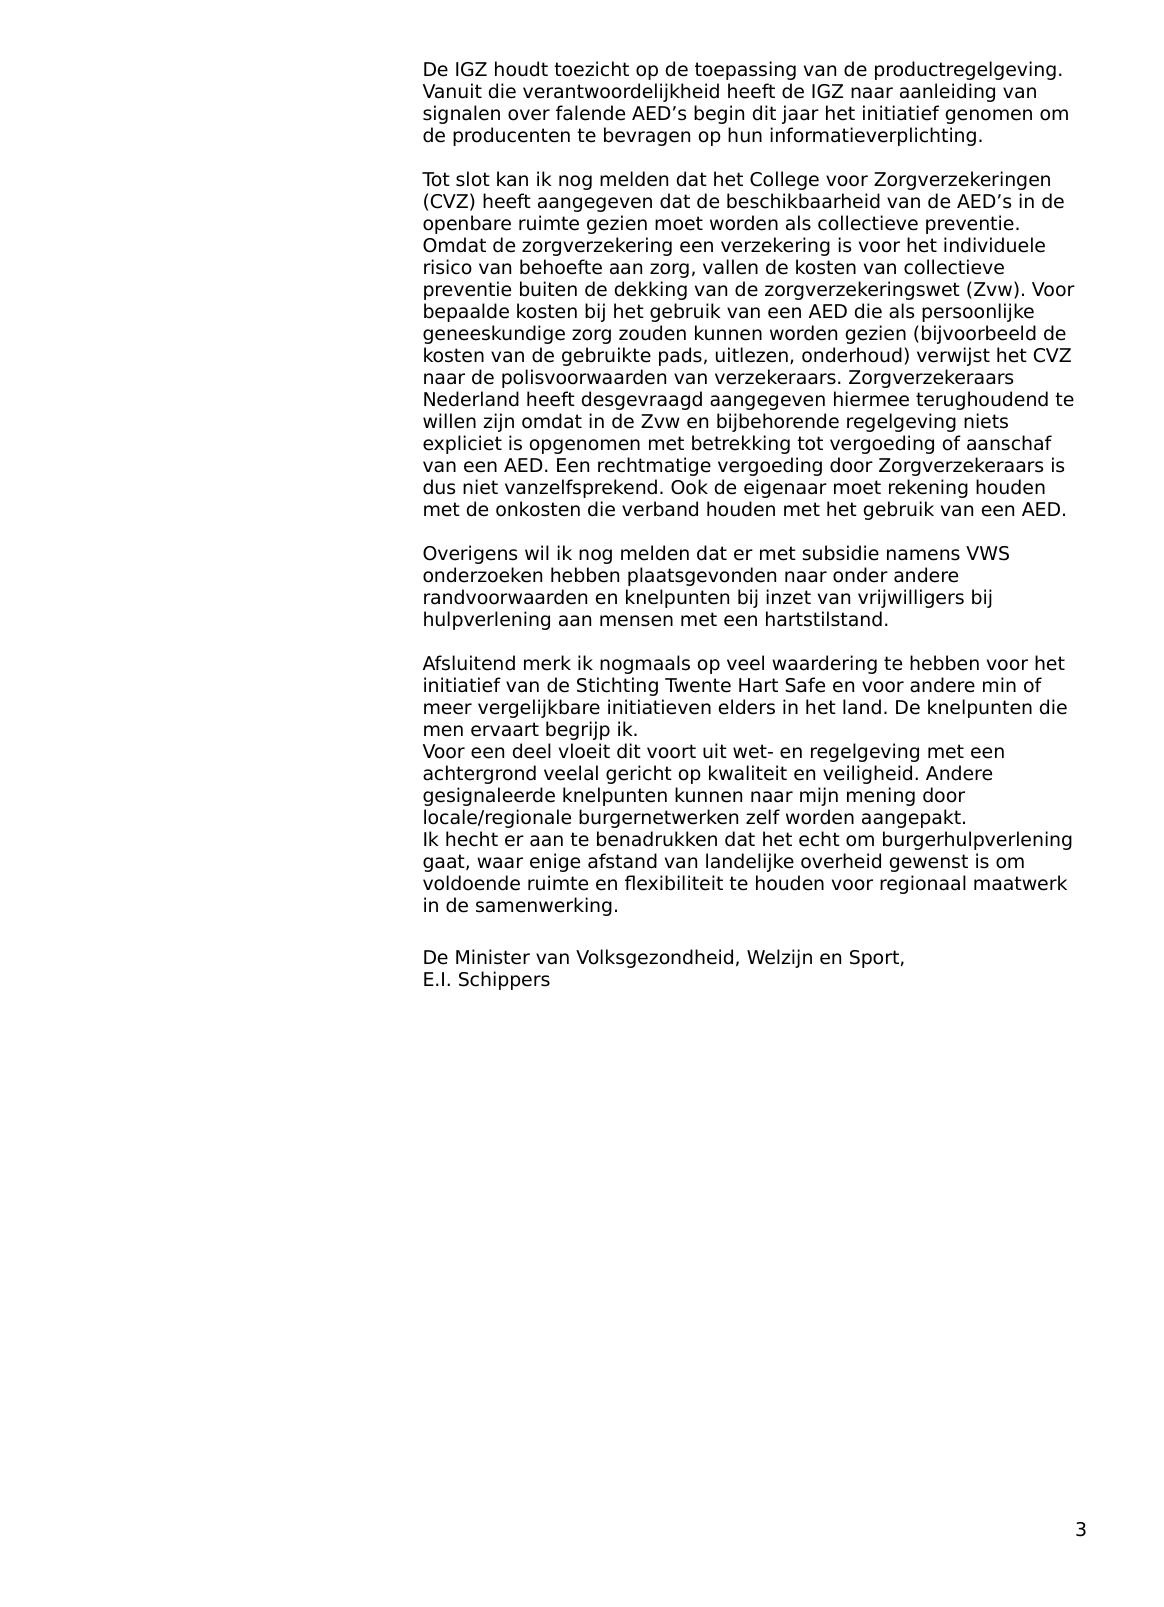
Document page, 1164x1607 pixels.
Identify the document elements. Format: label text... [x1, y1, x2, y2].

text De Minister van Volksgezondheid, Welzijn en Sport, E.I. Schippers [422, 947, 1087, 991]
text De IGZ houdt toezicht op de toepassing van de productregelgeving. Vanuit die verantwoordelijkheid heeft de IGZ naar aanleiding van signalen over falende AED’s begin dit jaar het initiatief genomen om de producenten te bevragen op hun informatieverplichting. [422, 59, 1087, 147]
text Ik hecht er aan te benadrukken dat het echt om burgerhulpverlening gaat, waar enige afstand van landelijke overheid gewenst is om voldoende ruimte en flexibiliteit te houden voor regionaal maatwerk in de samenwerking. [422, 829, 1087, 917]
text Afsluitend merk ik nogmaals op veel waardering te hebben voor het initiatief van de Stichting Twente Hart Safe en voor andere min of meer vergelijkbare initiatieven elders in het land. De knelpunten die men ervaart begrijp ik. [422, 653, 1087, 741]
text Voor een deel vloeit dit voort uit wet- en regelgeving met een achtergrond veelal gericht op kwaliteit en veiligheid. Andere gesignaleerde knelpunten kunnen naar mijn mening door locale/regionale burgernetwerken zelf worden aangepakt. [422, 741, 1087, 829]
text Tot slot kan ik nog melden dat het College voor Zorgverzekeringen (CVZ) heeft aangegeven dat de beschikbaarheid van de AED’s in de openbare ruimte gezien moet worden als collectieve preventie. Omdat de zorgverzekering een verzekering is voor het individuele risico van behoefte aan zorg, vallen de kosten van collectieve preventie buiten de dekking van de zorgverzekeringswet (Zvw). Voor bepaalde kosten bij het gebruik van een AED die als persoonlijke geneeskundige zorg zouden kunnen worden gezien (bijvoorbeeld de kosten van de gebruikte pads, uitlezen, onderhoud) verwijst het CVZ naar de polisvoorwaarden van verzekeraars. Zorgverzekeraars Nederland heeft desgevraagd aangegeven hiermee terughoudend te willen zijn omdat in de Zvw en bijbehorende regelgeving niets expliciet is opgenomen met betrekking tot vergoeding of aanschaf van een AED. Een rechtmatige vergoeding door Zorgverzekeraars is dus niet vanzelfsprekend. Ook de eigenaar moet rekening houden met de onkosten die verband houden met het gebruik van een AED. [422, 169, 1087, 521]
text Overigens wil ik nog melden dat er met subsidie namens VWS onderzoeken hebben plaatsgevonden naar onder andere randvoorwaarden en knelpunten bij inzet van vrijwilligers bij hulpverlening aan mensen met een hartstilstand. [422, 543, 1087, 631]
